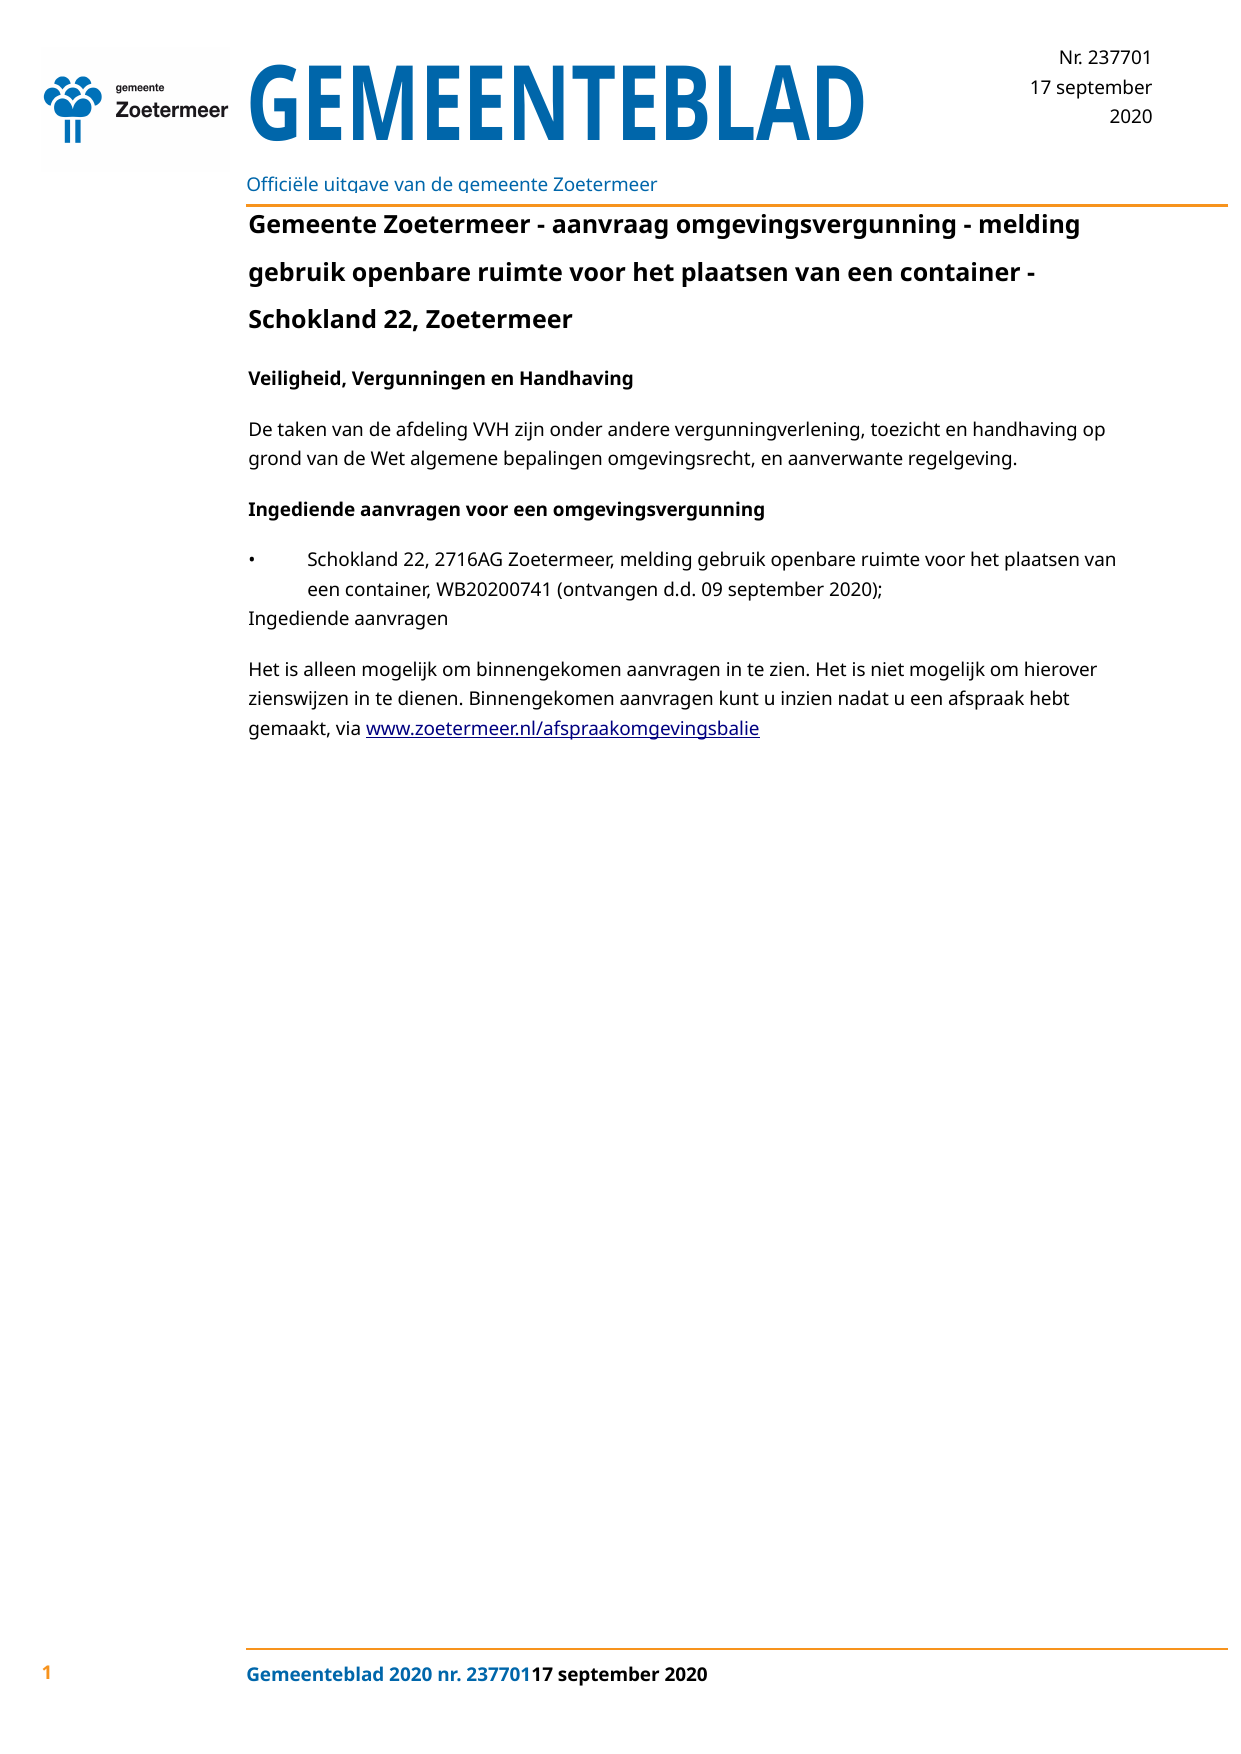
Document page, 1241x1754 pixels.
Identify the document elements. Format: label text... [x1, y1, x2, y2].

text De taken van de afdeling VVH zijn onder andere vergunningverlening, toezicht en handhaving op grond van de Wet algemene bepalingen omgevingsrecht, en aanverwante regelgeving. [248, 416, 1152, 471]
list Schokland 22, 2716AG Zoetermeer, melding gebruik openbare ruimte voor het plaatsen van een container, WB20200741 (ontvangen d.d. 09 september 2020); [248, 546, 1152, 602]
text Ingediende aanvragen voor een omgevingsvergunning [248, 496, 1152, 522]
text Gemeente Zoetermeer - aanvraag omgevingsvergunning - melding gebruik openbare ruimte voor het plaatsen van een container - Schokland 22, Zoetermeer [248, 207, 1152, 336]
picture [41, 47, 231, 172]
text Veiligheid, Vergunningen en Handhaving [248, 366, 1152, 391]
text Ingediende aanvragen [248, 606, 1152, 631]
text Het is alleen mogelijk om binnengekomen aanvragen in te zien. Het is niet mogelijk om hierover zienswijzen in te dienen. Binnengekomen aanvragen kunt u inzien nadat u een afspraak hebt gemaakt, via www.zoetermeer.nl/afspraakomgevingsbalie [248, 656, 1152, 741]
